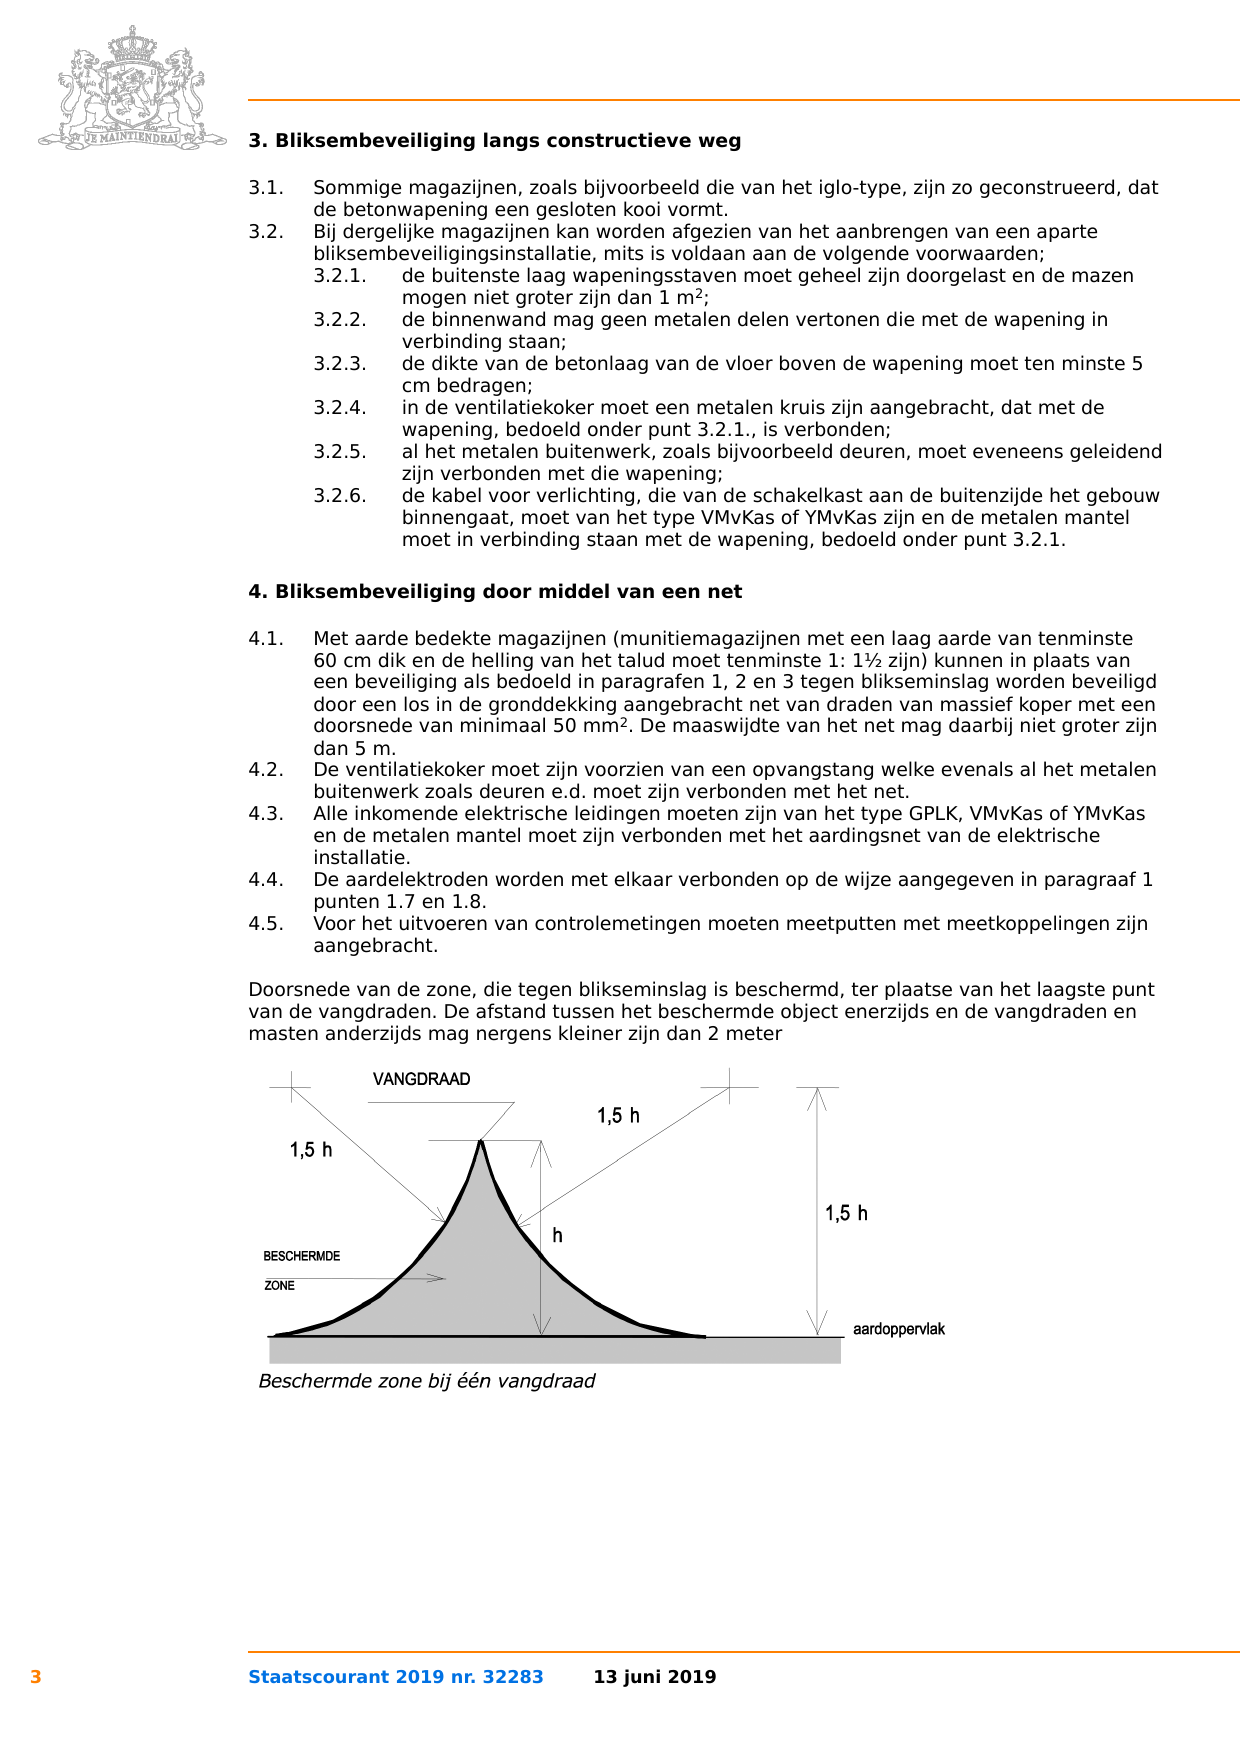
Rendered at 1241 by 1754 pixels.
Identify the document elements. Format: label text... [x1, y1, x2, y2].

picture [248, 1066, 951, 1398]
text 3.2. Bij dergelijke magazijnen kan worden afgezien van het aanbrengen van een aparte bliksembeveiligingsinstallatie, mits is voldaan aan de volgende voorwaarden; [248, 221, 1163, 265]
text 3.2.5. al het metalen buitenwerk, zoals bijvoorbeeld deuren, moet eveneens geleidend zijn verbonden met die wapening; [313, 441, 1163, 484]
text 3.2.2. de binnenwand mag geen metalen delen vertonen die met de wapening in verbinding staan; [313, 309, 1163, 353]
subtitle 4. Bliksembeveiliging door middel van een net [248, 581, 1163, 602]
text 3.2.6. de kabel voor verlichting, die van de schakelkast aan de buitenzijde het gebouw binnengaat, moet van het type VMvKas of YMvKas zijn en de metalen mantel moet in verbinding staan met de wapening, bedoeld onder punt 3.2.1. [313, 484, 1163, 551]
text 4.2. De ventilatiekoker moet zijn voorzien van een opvangstang welke evenals al het metalen buitenwerk zoals deuren e.d. moet zijn verbonden met het net. [248, 759, 1163, 803]
text 4.3. Alle inkomende elektrische leidingen moeten zijn van het type GPLK, VMvKas of YMvKas en de metalen mantel moet zijn verbonden met het aardingsnet van de elektrische installatie. [248, 803, 1163, 869]
text 3.1. Sommige magazijnen, zoals bijvoorbeeld die van het iglo-type, zijn zo geconstrueerd, dat de betonwapening een gesloten kooi vormt. [248, 177, 1163, 221]
picture [38, 25, 227, 150]
text 4.5. Voor het uitvoeren van controlemetingen moeten meetputten met meetkoppelingen zijn aangebracht. [248, 913, 1163, 957]
text Doorsnede van de zone, die tegen blikseminslag is beschermd, ter plaatse van het laagste punt van de vangdraden. De afstand tussen het beschermde object enerzijds en de vangdraden en masten anderzijds mag nergens kleiner zijn dan 2 meter [248, 979, 1163, 1045]
text 3.2.4. in de ventilatiekoker moet een metalen kruis zijn aangebracht, dat met de wapening, bedoeld onder punt 3.2.1., is verbonden; [313, 397, 1163, 441]
text 4.1. Met aarde bedekte magazijnen (munitiemagazijnen met een laag aarde van tenminste 60 cm dik en de helling van het talud moet tenminste 1: 1½ zijn) kunnen in plaats van een beveiliging als bedoeld in paragrafen 1, 2 en 3 tegen blikseminslag worden beveiligd door een los in de gronddekking aangebracht net van draden van massief koper met een doorsnede van minimaal 50 mm2. De maaswijdte van het net mag daarbij niet groter zijn dan 5 m. [248, 627, 1163, 759]
subtitle 3. Bliksembeveiliging langs constructieve weg [248, 130, 1163, 152]
text 3.2.3. de dikte van de betonlaag van de vloer boven de wapening moet ten minste 5 cm bedragen; [313, 353, 1163, 397]
text 3.2.1. de buitenste laag wapeningsstaven moet geheel zijn doorgelast en de mazen mogen niet groter zijn dan 1 m2; [313, 265, 1163, 309]
text 4.4. De aardelektroden worden met elkaar verbonden op de wijze aangegeven in paragraaf 1 punten 1.7 en 1.8. [248, 869, 1163, 913]
